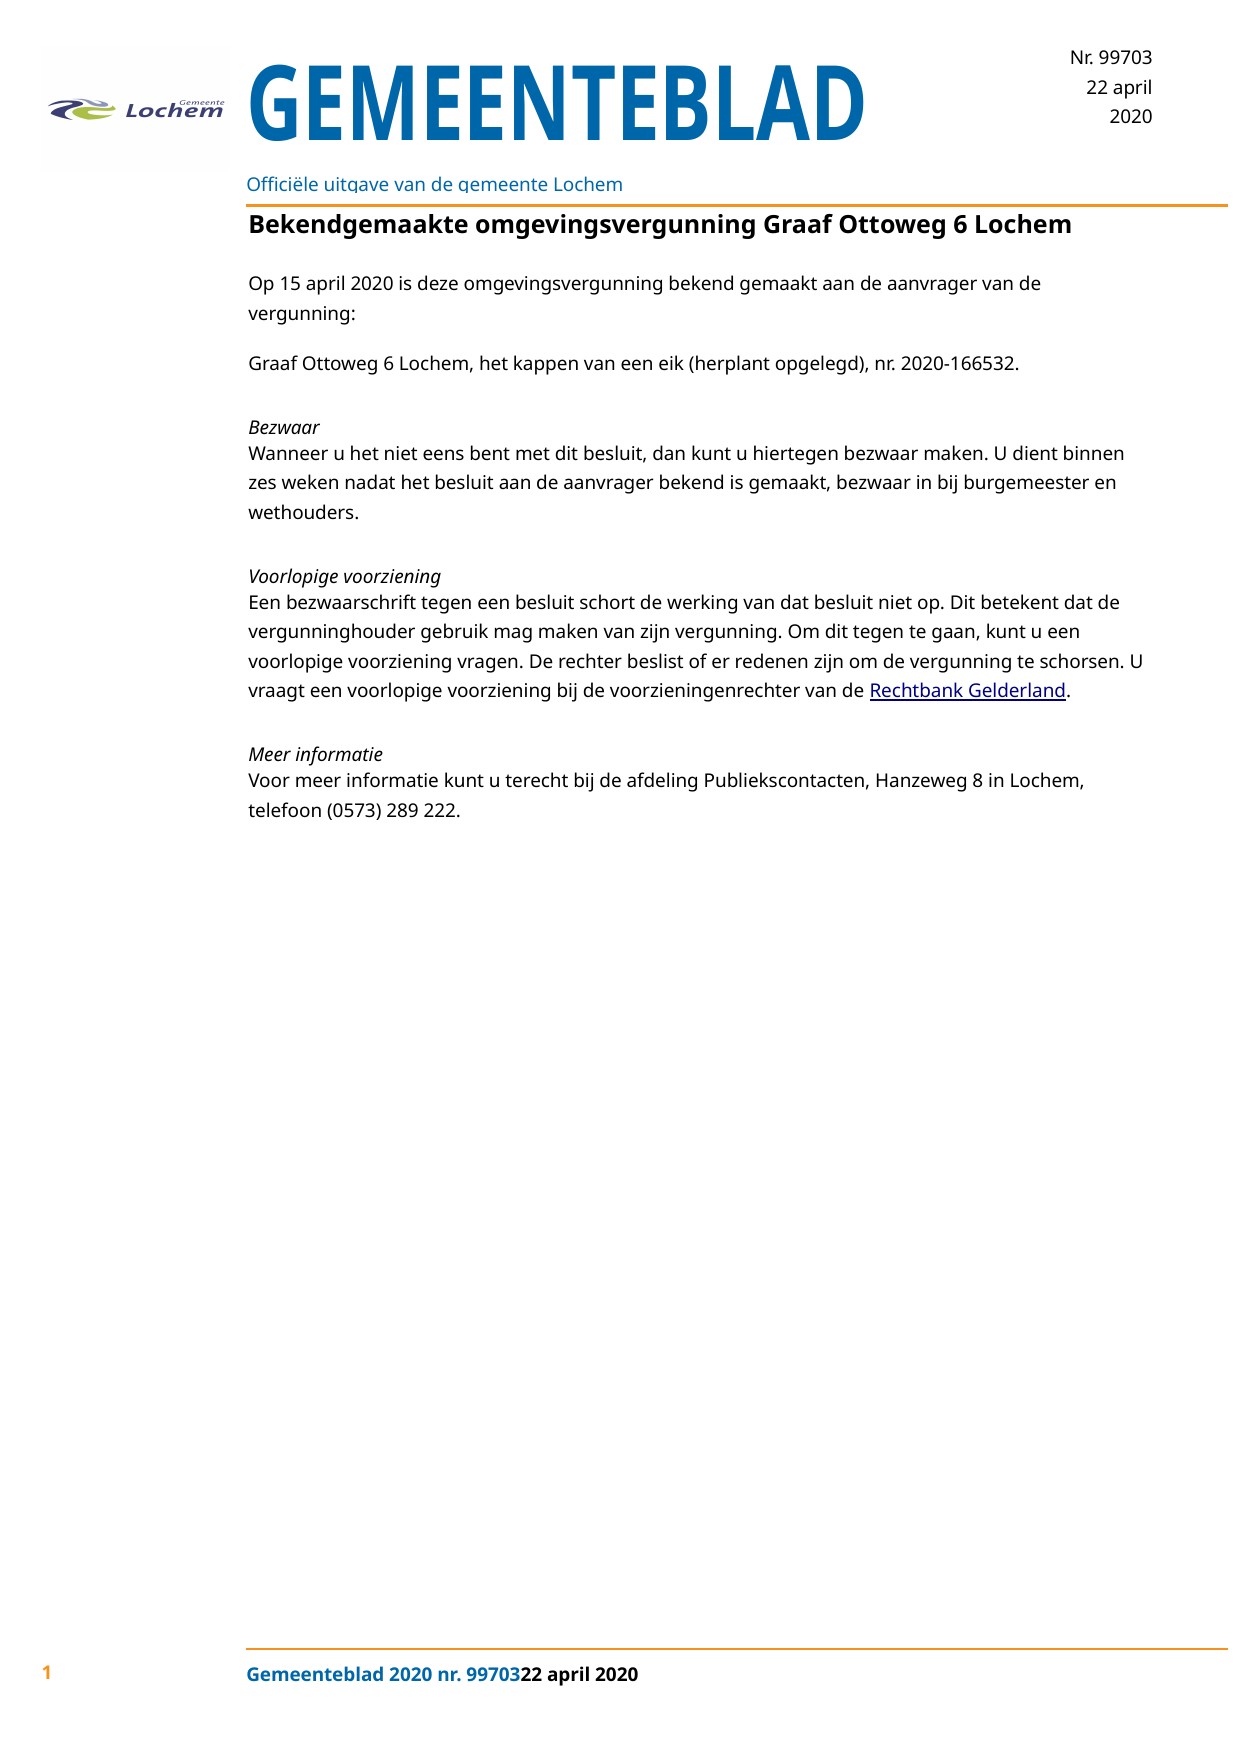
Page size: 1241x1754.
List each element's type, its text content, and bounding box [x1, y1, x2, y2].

text Op 15 april 2020 is deze omgevingsvergunning bekend gemaakt aan de aanvrager van de vergunning: [248, 270, 1152, 326]
text Meer informatie [248, 742, 1152, 767]
text Voorlopige voorziening [248, 563, 1152, 589]
text Een bezwaarschrift tegen een besluit schort de werking van dat besluit niet op. Dit betekent dat de vergunninghouder gebruik mag maken van zijn vergunning. Om dit tegen te gaan, kunt u een voorlopige voorziening vragen. De rechter beslist of er redenen zijn om de vergunning te schorsen. U vraagt een voorlopige voorziening bij de voorzieningenrechter van de Rechtbank Gelderland. [248, 589, 1152, 703]
text Bezwaar [248, 414, 1152, 440]
text Wanneer u het niet eens bent met dit besluit, dan kunt u hiertegen bezwaar maken. U dient binnen zes weken nadat het besluit aan de aanvrager bekend is gemaakt, bezwaar in bij burgemeester en wethouders. [248, 440, 1152, 525]
text Bekendgemaakte omgevingsvergunning Graaf Ottoweg 6 Lochem [248, 207, 1152, 241]
text Voor meer informatie kunt u terecht bij de afdeling Publiekscontacten, Hanzeweg 8 in Lochem, telefoon (0573) 289 222. [248, 767, 1152, 823]
text Graaf Ottoweg 6 Lochem, het kappen van een eik (herplant opgelegd), nr. 2020-166532. [248, 350, 1152, 376]
picture [41, 47, 231, 172]
